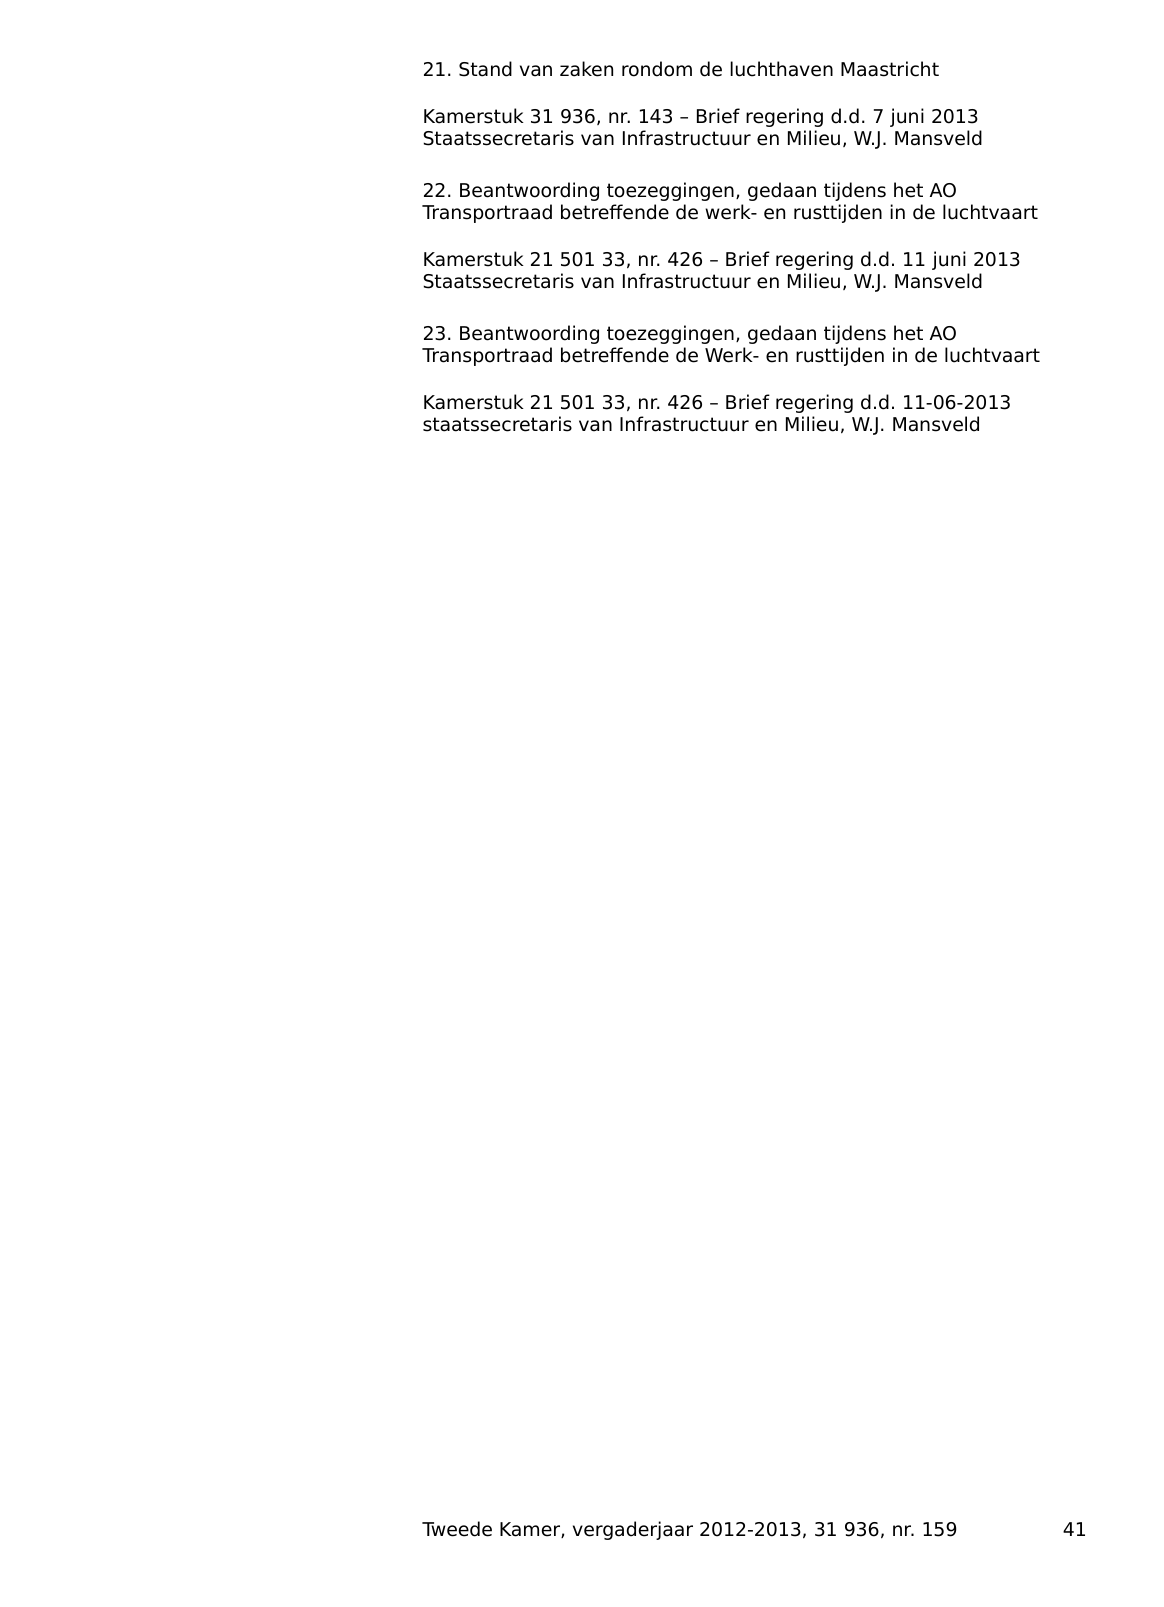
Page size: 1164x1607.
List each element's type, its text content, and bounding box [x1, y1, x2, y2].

text Kamerstuk 21 501 33, nr. 426 – Brief regering d.d. 11 juni 2013 [422, 249, 1087, 271]
text staatssecretaris van Infrastructuur en Milieu, W.J. Mansveld [422, 414, 1087, 436]
text Kamerstuk 31 936, nr. 143 – Brief regering d.d. 7 juni 2013 [422, 106, 1087, 128]
text Staatssecretaris van Infrastructuur en Milieu, W.J. Mansveld [422, 271, 1087, 293]
subtitle 23. Beantwoording toezeggingen, gedaan tijdens het AO Transportraad betreffende de Werk- en rusttijden in de luchtvaart [422, 323, 1087, 367]
text Staatssecretaris van Infrastructuur en Milieu, W.J. Mansveld [422, 128, 1087, 150]
text Kamerstuk 21 501 33, nr. 426 – Brief regering d.d. 11-06-2013 [422, 392, 1087, 414]
subtitle 21. Stand van zaken rondom de luchthaven Maastricht [422, 59, 1087, 81]
subtitle 22. Beantwoording toezeggingen, gedaan tijdens het AO Transportraad betreffende de werk- en rusttijden in de luchtvaart [422, 180, 1087, 224]
